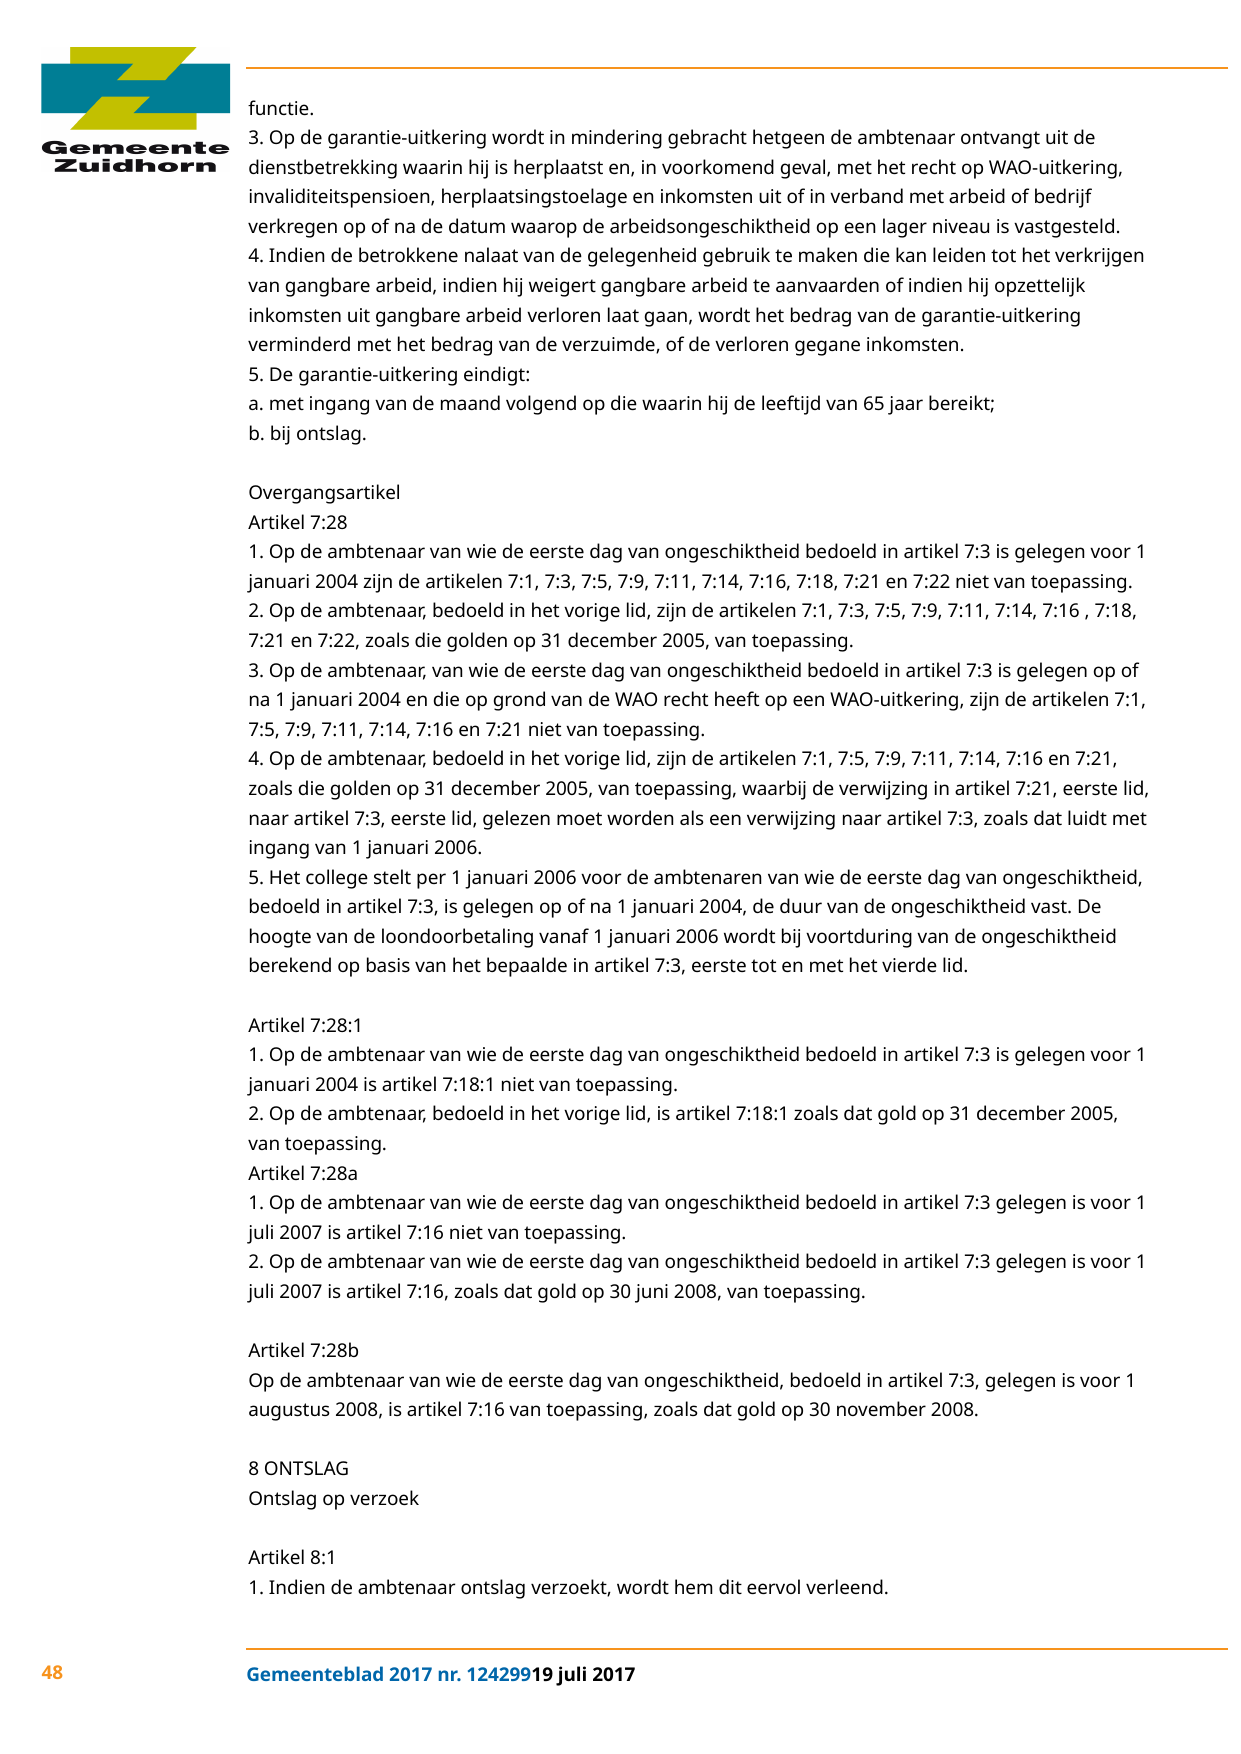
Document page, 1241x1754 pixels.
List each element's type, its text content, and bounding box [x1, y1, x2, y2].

text Op de ambtenaar van wie de eerste dag van ongeschiktheid, bedoeld in artikel 7:3, gelegen is voor 1 augustus 2008, is artikel 7:16 van toepassing, zoals dat gold op 30 november 2008. [248, 1367, 1152, 1422]
text b. bij ontslag. [248, 420, 1152, 446]
text 1. Op de ambtenaar van wie de eerste dag van ongeschiktheid bedoeld in artikel 7:3 gelegen is voor 1 juli 2007 is artikel 7:16 niet van toepassing. [248, 1189, 1152, 1245]
text Artikel 7:28a [248, 1160, 1152, 1186]
text 4. Indien de betrokkene nalaat van de gelegenheid gebruik te maken die kan leiden tot het verkrijgen van gangbare arbeid, indien hij weigert gangbare arbeid te aanvaarden of indien hij opzettelijk inkomsten uit gangbare arbeid verloren laat gaan, wordt het bedrag van de garantie-uitkering verminderd met het bedrag van de verzuimde, of de verloren gegane inkomsten. [248, 243, 1152, 357]
text 2. Op de ambtenaar, bedoeld in het vorige lid, is artikel 7:18:1 zoals dat gold op 31 december 2005, van toepassing. [248, 1101, 1152, 1156]
text 3. Op de ambtenaar, van wie de eerste dag van ongeschiktheid bedoeld in artikel 7:3 is gelegen op of na 1 januari 2004 en die op grond van de WAO recht heeft op een WAO-uitkering, zijn de artikelen 7:1, 7:5, 7:9, 7:11, 7:14, 7:16 en 7:21 niet van toepassing. [248, 657, 1152, 742]
text 5. Het college stelt per 1 januari 2006 voor de ambtenaren van wie de eerste dag van ongeschiktheid, bedoeld in artikel 7:3, is gelegen op of na 1 januari 2004, de duur van de ongeschiktheid vast. De hoogte van de loondoorbetaling vanaf 1 januari 2006 wordt bij voortduring van de ongeschiktheid berekend op basis van het bepaalde in artikel 7:3, eerste tot en met het vierde lid. [248, 864, 1152, 978]
text Artikel 7:28b [248, 1337, 1152, 1363]
text Artikel 8:1 [248, 1544, 1152, 1570]
text a. met ingang van de maand volgend op die waarin hij de leeftijd van 65 jaar bereikt; [248, 391, 1152, 416]
text Overgangsartikel [248, 479, 1152, 505]
text 1. Indien de ambtenaar ontslag verzoekt, wordt hem dit eervol verleend. [248, 1574, 1152, 1600]
text Artikel 7:28 [248, 509, 1152, 535]
text 4. Op de ambtenaar, bedoeld in het vorige lid, zijn de artikelen 7:1, 7:5, 7:9, 7:11, 7:14, 7:16 en 7:21, zoals die golden op 31 december 2005, van toepassing, waarbij de verwijzing in artikel 7:21, eerste lid, naar artikel 7:3, eerste lid, gelezen moet worden als een verwijzing naar artikel 7:3, zoals dat luidt met ingang van 1 januari 2006. [248, 746, 1152, 860]
picture [41, 47, 231, 172]
text 3. Op de garantie-uitkering wordt in mindering gebracht hetgeen de ambtenaar ontvangt uit de dienstbetrekking waarin hij is herplaatst en, in voorkomend geval, met het recht op WAO-uitkering, invaliditeitspensioen, herplaatsingstoelage en inkomsten uit of in verband met arbeid of bedrijf verkregen op of na de datum waarop de arbeidsongeschiktheid op een lager niveau is vastgesteld. [248, 124, 1152, 239]
text 2. Op de ambtenaar van wie de eerste dag van ongeschiktheid bedoeld in artikel 7:3 gelegen is voor 1 juli 2007 is artikel 7:16, zoals dat gold op 30 juni 2008, van toepassing. [248, 1248, 1152, 1304]
text 1. Op de ambtenaar van wie de eerste dag van ongeschiktheid bedoeld in artikel 7:3 is gelegen voor 1 januari 2004 is artikel 7:18:1 niet van toepassing. [248, 1041, 1152, 1097]
text Ontslag op verzoek [248, 1485, 1152, 1511]
text Artikel 7:28:1 [248, 1012, 1152, 1038]
text functie. [248, 95, 1152, 121]
text 2. Op de ambtenaar, bedoeld in het vorige lid, zijn de artikelen 7:1, 7:3, 7:5, 7:9, 7:11, 7:14, 7:16 , 7:18, 7:21 en 7:22, zoals die golden op 31 december 2005, van toepassing. [248, 598, 1152, 653]
text 1. Op de ambtenaar van wie de eerste dag van ongeschiktheid bedoeld in artikel 7:3 is gelegen voor 1 januari 2004 zijn de artikelen 7:1, 7:3, 7:5, 7:9, 7:11, 7:14, 7:16, 7:18, 7:21 en 7:22 niet van toepassing. [248, 538, 1152, 594]
text 8 ONTSLAG [248, 1456, 1152, 1481]
text 5. De garantie-uitkering eindigt: [248, 361, 1152, 387]
